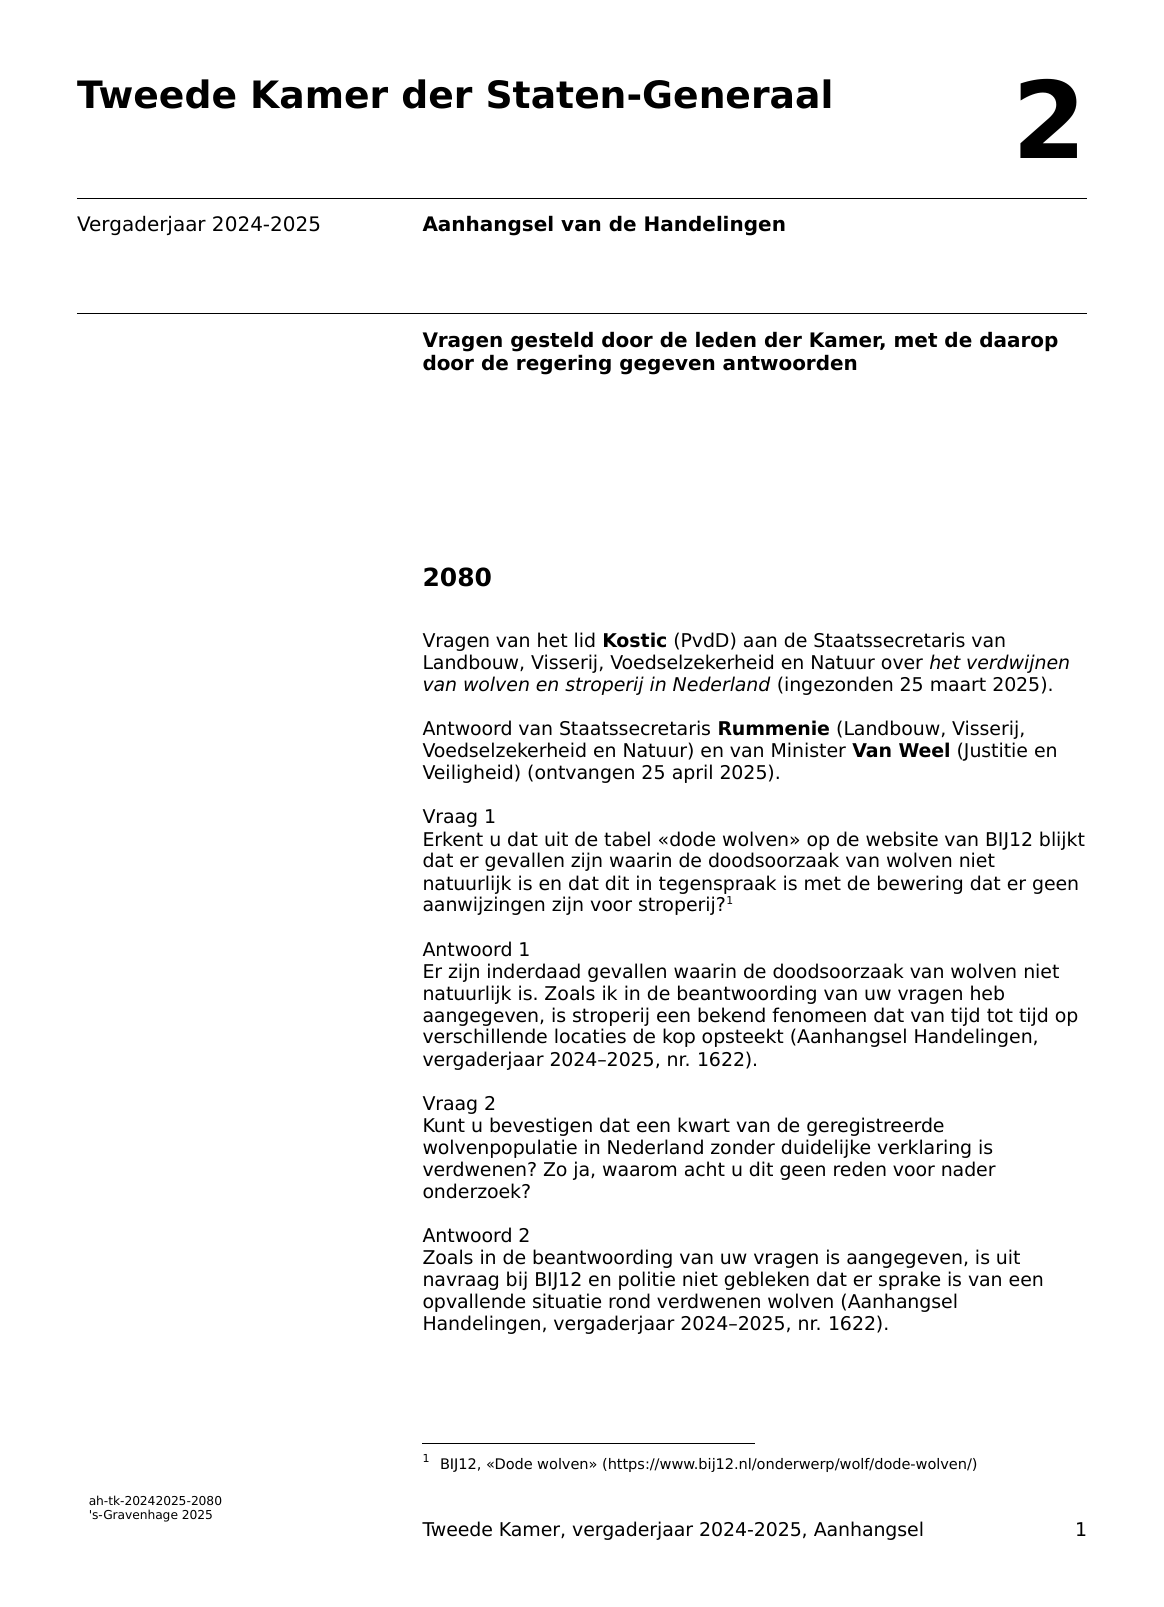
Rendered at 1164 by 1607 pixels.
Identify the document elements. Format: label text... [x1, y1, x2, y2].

text Antwoord 1 [422, 938, 1087, 961]
text 2080 [422, 563, 1087, 592]
text Zoals in de beantwoording van uw vragen is aangegeven, is uit navraag bij BIJ12 en politie niet gebleken dat er sprake is van een opvallende situatie rond verdwenen wolven (Aanhangsel Handelingen, vergaderjaar 2024–2025, nr. 1622). [422, 1247, 1087, 1334]
table_cell Vragen gesteld door de leden der Kamer, met de daarop door de regering gegeven antwoorden [422, 314, 1087, 375]
text ah-tk-20242025-2080 [88, 1494, 323, 1508]
table_header Tweede Kamer der Staten-Generaal [77, 59, 886, 198]
text Kunt u bevestigen dat een kwart van de geregistreerde wolvenpopulatie in Nederland zonder duidelijke verklaring is verdwenen? Zo ja, waarom acht u dit geen reden voor nader onderzoek? [422, 1114, 1087, 1202]
table_cell [77, 314, 422, 375]
text Er zijn inderdaad gevallen waarin de doodsoorzaak van wolven niet natuurlijk is. Zoals ik in de beantwoording van uw vragen heb aangegeven, is stroperij een bekend fenomeen dat van tijd tot tijd op verschillende locaties de kop opsteekt (Aanhangsel Handelingen, vergaderjaar 2024–2025, nr. 1622). [422, 961, 1087, 1070]
text Antwoord 2 [422, 1225, 1087, 1247]
table_cell Aanhangsel van de Handelingen [422, 199, 1087, 313]
table_cell Vergaderjaar 2024-2025 [77, 199, 422, 313]
text Vragen van het lid Kostic (PvdD) aan de Staatssecretaris van Landbouw, Visserij, Voedselzekerheid en Natuur over het verdwijnen van wolven en stroperij in Nederland (ingezonden 25 maart 2025). [422, 630, 1087, 696]
table_header 2 [886, 59, 1087, 198]
text Antwoord van Staatssecretaris Rummenie (Landbouw, Visserij, Voedselzekerheid en Natuur) en van Minister Van Weel (Justitie en Veiligheid) (ontvangen 25 april 2025). [422, 718, 1087, 784]
text Vraag 1 [422, 806, 1087, 828]
text Erkent u dat uit de tabel «dode wolven» op de website van BIJ12 blijkt dat er gevallen zijn waarin de doodsoorzaak van wolven niet natuurlijk is en dat dit in tegenspraak is met de bewering dat er geen aanwijzingen zijn voor stroperij? [422, 828, 1087, 916]
text 's-Gravenhage 2025 [88, 1508, 323, 1522]
text Vraag 2 [422, 1093, 1087, 1114]
text BIJ12, «Dode wolven» (https://www.bij12.nl/onderwerp/wolf/dode-wolven/) [422, 1452, 1087, 1474]
